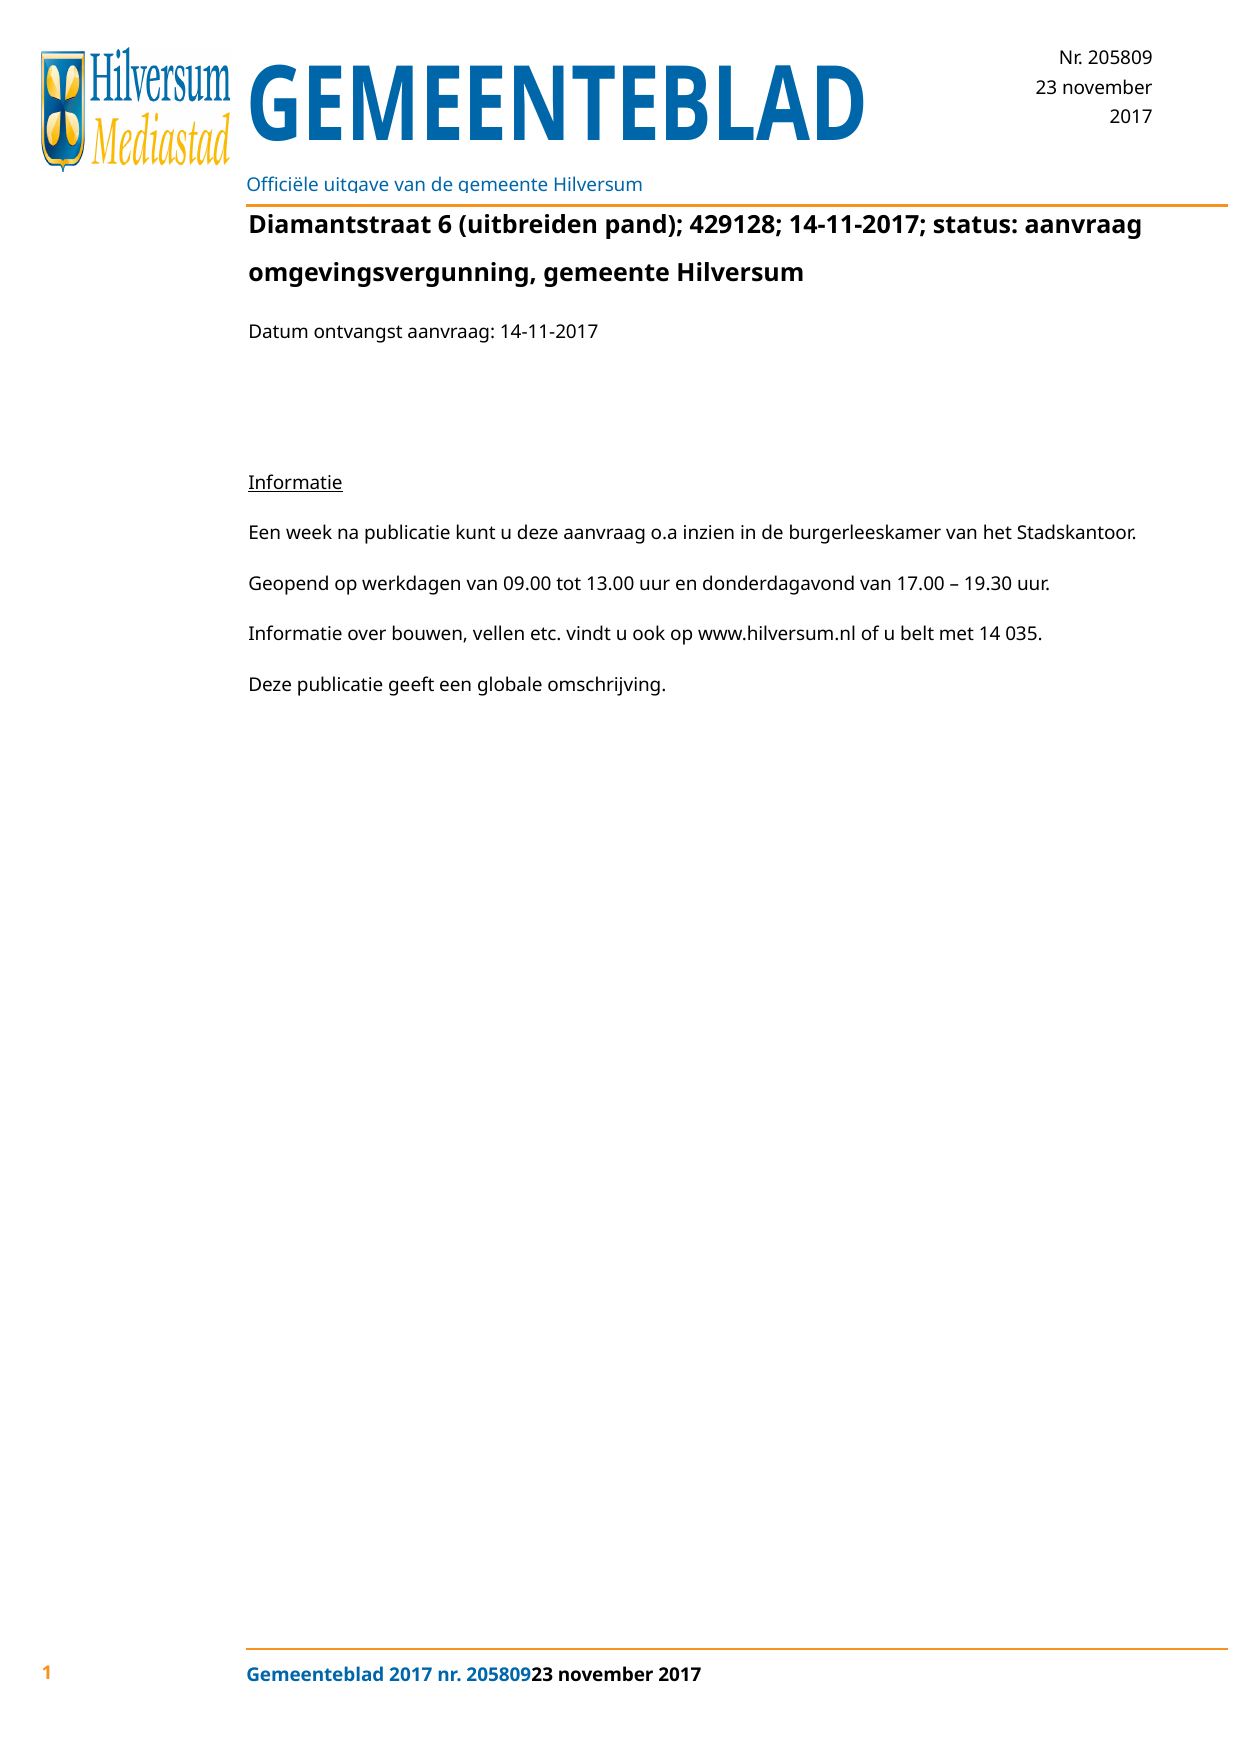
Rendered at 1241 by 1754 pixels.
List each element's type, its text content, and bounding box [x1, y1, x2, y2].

text Informatie [248, 469, 1152, 495]
text Deze publicatie geeft een globale omschrijving. [248, 671, 1152, 697]
text Een week na publicatie kunt u deze aanvraag o.a inzien in de burgerleeskamer van het Stadskantoor. [248, 519, 1152, 545]
text Diamantstraat 6 (uitbreiden pand); 429128; 14-11-2017; status: aanvraag omgevingsvergunning, gemeente Hilversum [248, 207, 1152, 288]
text Geopend op werkdagen van 09.00 tot 13.00 uur en donderdagavond van 17.00 – 19.30 uur. [248, 570, 1152, 596]
picture [41, 47, 231, 172]
text Datum ontvangst aanvraag: 14-11-2017 [248, 318, 1152, 344]
text Informatie over bouwen, vellen etc. vindt u ook op www.hilversum.nl of u belt met 14 035. [248, 620, 1152, 646]
